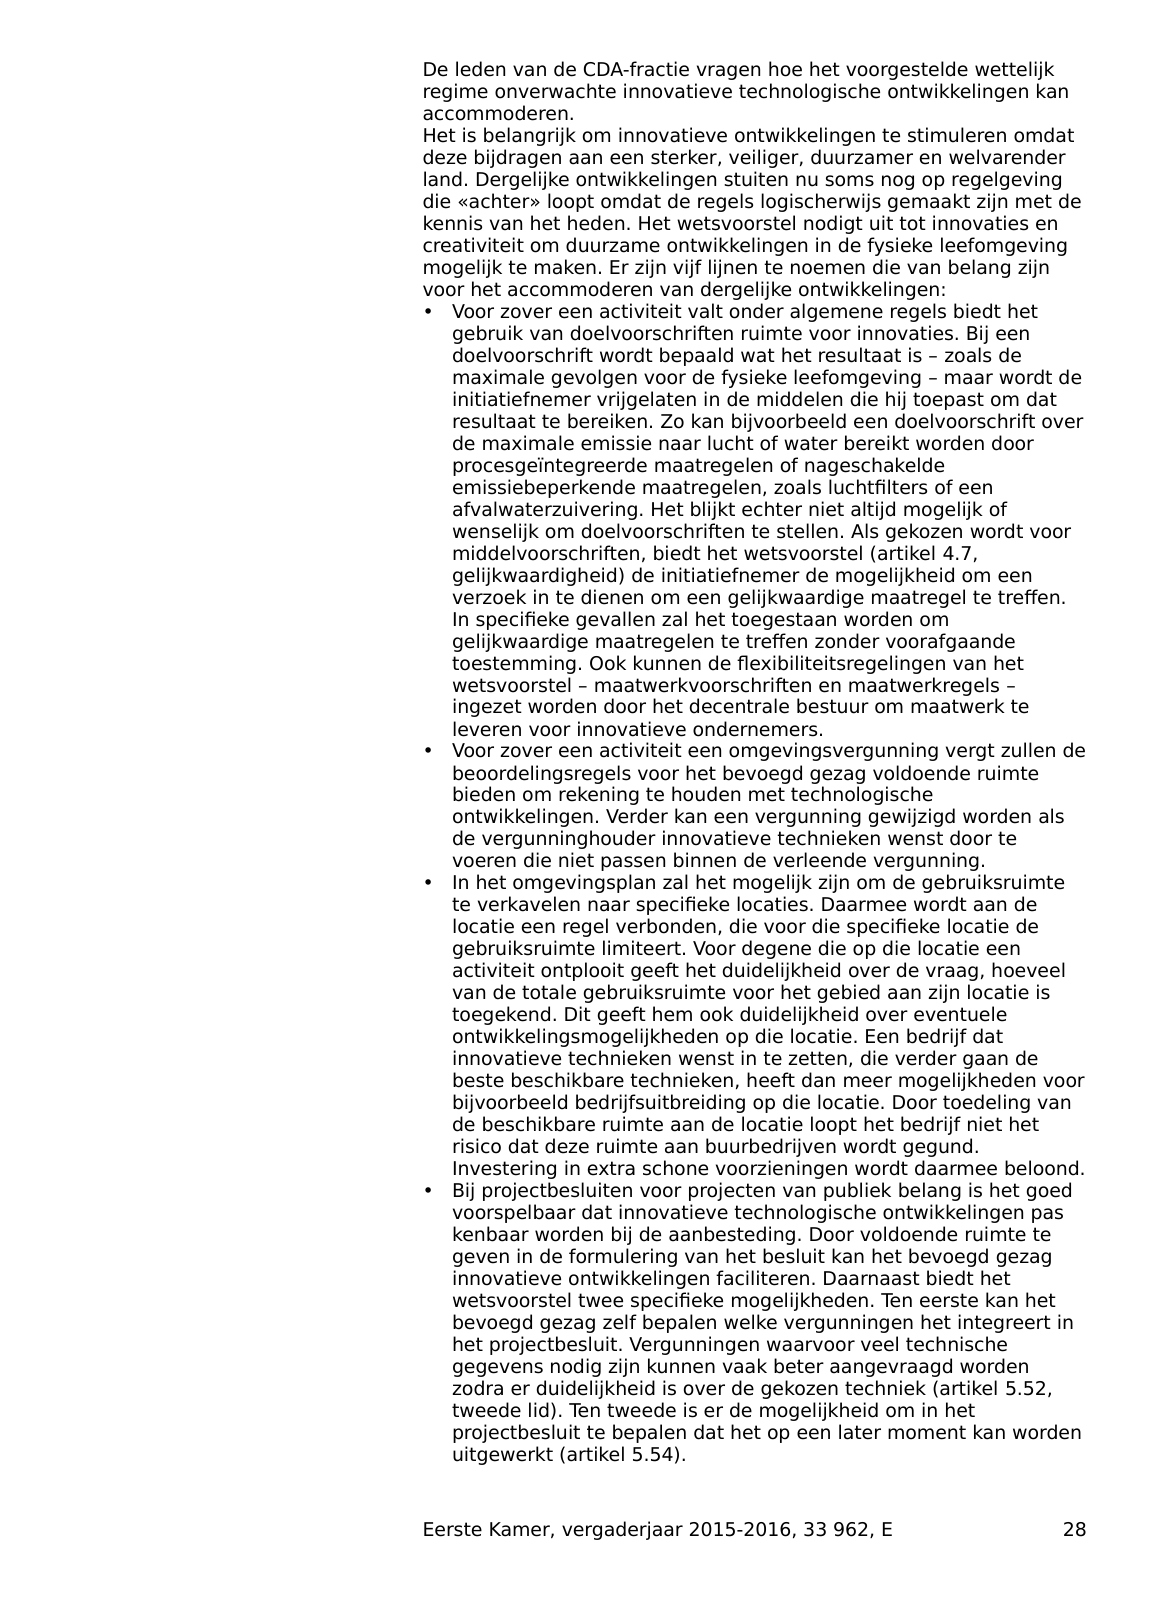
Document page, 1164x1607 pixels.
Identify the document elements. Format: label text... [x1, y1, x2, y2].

text • Bij projectbesluiten voor projecten van publiek belang is het goed voorspelbaar dat innovatieve technologische ontwikkelingen pas kenbaar worden bij de aanbesteding. Door voldoende ruimte te geven in de formulering van het besluit kan het bevoegd gezag innovatieve ontwikkelingen faciliteren. Daarnaast biedt het wetsvoorstel twee specifieke mogelijkheden. Ten eerste kan het bevoegd gezag zelf bepalen welke vergunningen het integreert in het projectbesluit. Vergunningen waarvoor veel technische gegevens nodig zijn kunnen vaak beter aangevraagd worden zodra er duidelijkheid is over de gekozen techniek (artikel 5.52, tweede lid). Ten tweede is er de mogelijkheid om in het projectbesluit te bepalen dat het op een later moment kan worden uitgewerkt (artikel 5.54). [422, 1180, 1087, 1466]
text De leden van de CDA-fractie vragen hoe het voorgestelde wettelijk regime onverwachte innovatieve technologische ontwikkelingen kan accommoderen. [422, 59, 1087, 125]
text Het is belangrijk om innovatieve ontwikkelingen te stimuleren omdat deze bijdragen aan een sterker, veiliger, duurzamer en welvarender land. Dergelijke ontwikkelingen stuiten nu soms nog op regelgeving die «achter» loopt omdat de regels logischerwijs gemaakt zijn met de kennis van het heden. Het wetsvoorstel nodigt uit tot innovaties en creativiteit om duurzame ontwikkelingen in de fysieke leefomgeving mogelijk te maken. Er zijn vijf lijnen te noemen die van belang zijn voor het accommoderen van dergelijke ontwikkelingen: [422, 125, 1087, 301]
text • Voor zover een activiteit valt onder algemene regels biedt het gebruik van doelvoorschriften ruimte voor innovaties. Bij een doelvoorschrift wordt bepaald wat het resultaat is – zoals de maximale gevolgen voor de fysieke leefomgeving – maar wordt de initiatiefnemer vrijgelaten in de middelen die hij toepast om dat resultaat te bereiken. Zo kan bijvoorbeeld een doelvoorschrift over de maximale emissie naar lucht of water bereikt worden door procesgeïntegreerde maatregelen of nageschakelde emissiebeperkende maatregelen, zoals luchtfilters of een afvalwaterzuivering. Het blijkt echter niet altijd mogelijk of wenselijk om doelvoorschriften te stellen. Als gekozen wordt voor middelvoorschriften, biedt het wetsvoorstel (artikel 4.7, gelijkwaardigheid) de initiatiefnemer de mogelijkheid om een verzoek in te dienen om een gelijkwaardige maatregel te treffen. In specifieke gevallen zal het toegestaan worden om gelijkwaardige maatregelen te treffen zonder voorafgaande toestemming. Ook kunnen de flexibiliteitsregelingen van het wetsvoorstel – maatwerkvoorschriften en maatwerkregels – ingezet worden door het decentrale bestuur om maatwerk te leveren voor innovatieve ondernemers. [422, 301, 1087, 740]
text • Voor zover een activiteit een omgevingsvergunning vergt zullen de beoordelingsregels voor het bevoegd gezag voldoende ruimte bieden om rekening te houden met technologische ontwikkelingen. Verder kan een vergunning gewijzigd worden als de vergunninghouder innovatieve technieken wenst door te voeren die niet passen binnen de verleende vergunning. [422, 740, 1087, 872]
text • In het omgevingsplan zal het mogelijk zijn om de gebruiksruimte te verkavelen naar specifieke locaties. Daarmee wordt aan de locatie een regel verbonden, die voor die specifieke locatie de gebruiksruimte limiteert. Voor degene die op die locatie een activiteit ontplooit geeft het duidelijkheid over de vraag, hoeveel van de totale gebruiksruimte voor het gebied aan zijn locatie is toegekend. Dit geeft hem ook duidelijkheid over eventuele ontwikkelingsmogelijkheden op die locatie. Een bedrijf dat innovatieve technieken wenst in te zetten, die verder gaan de beste beschikbare technieken, heeft dan meer mogelijkheden voor bijvoorbeeld bedrijfsuitbreiding op die locatie. Door toedeling van de beschikbare ruimte aan de locatie loopt het bedrijf niet het risico dat deze ruimte aan buurbedrijven wordt gegund. Investering in extra schone voorzieningen wordt daarmee beloond. [422, 872, 1087, 1180]
